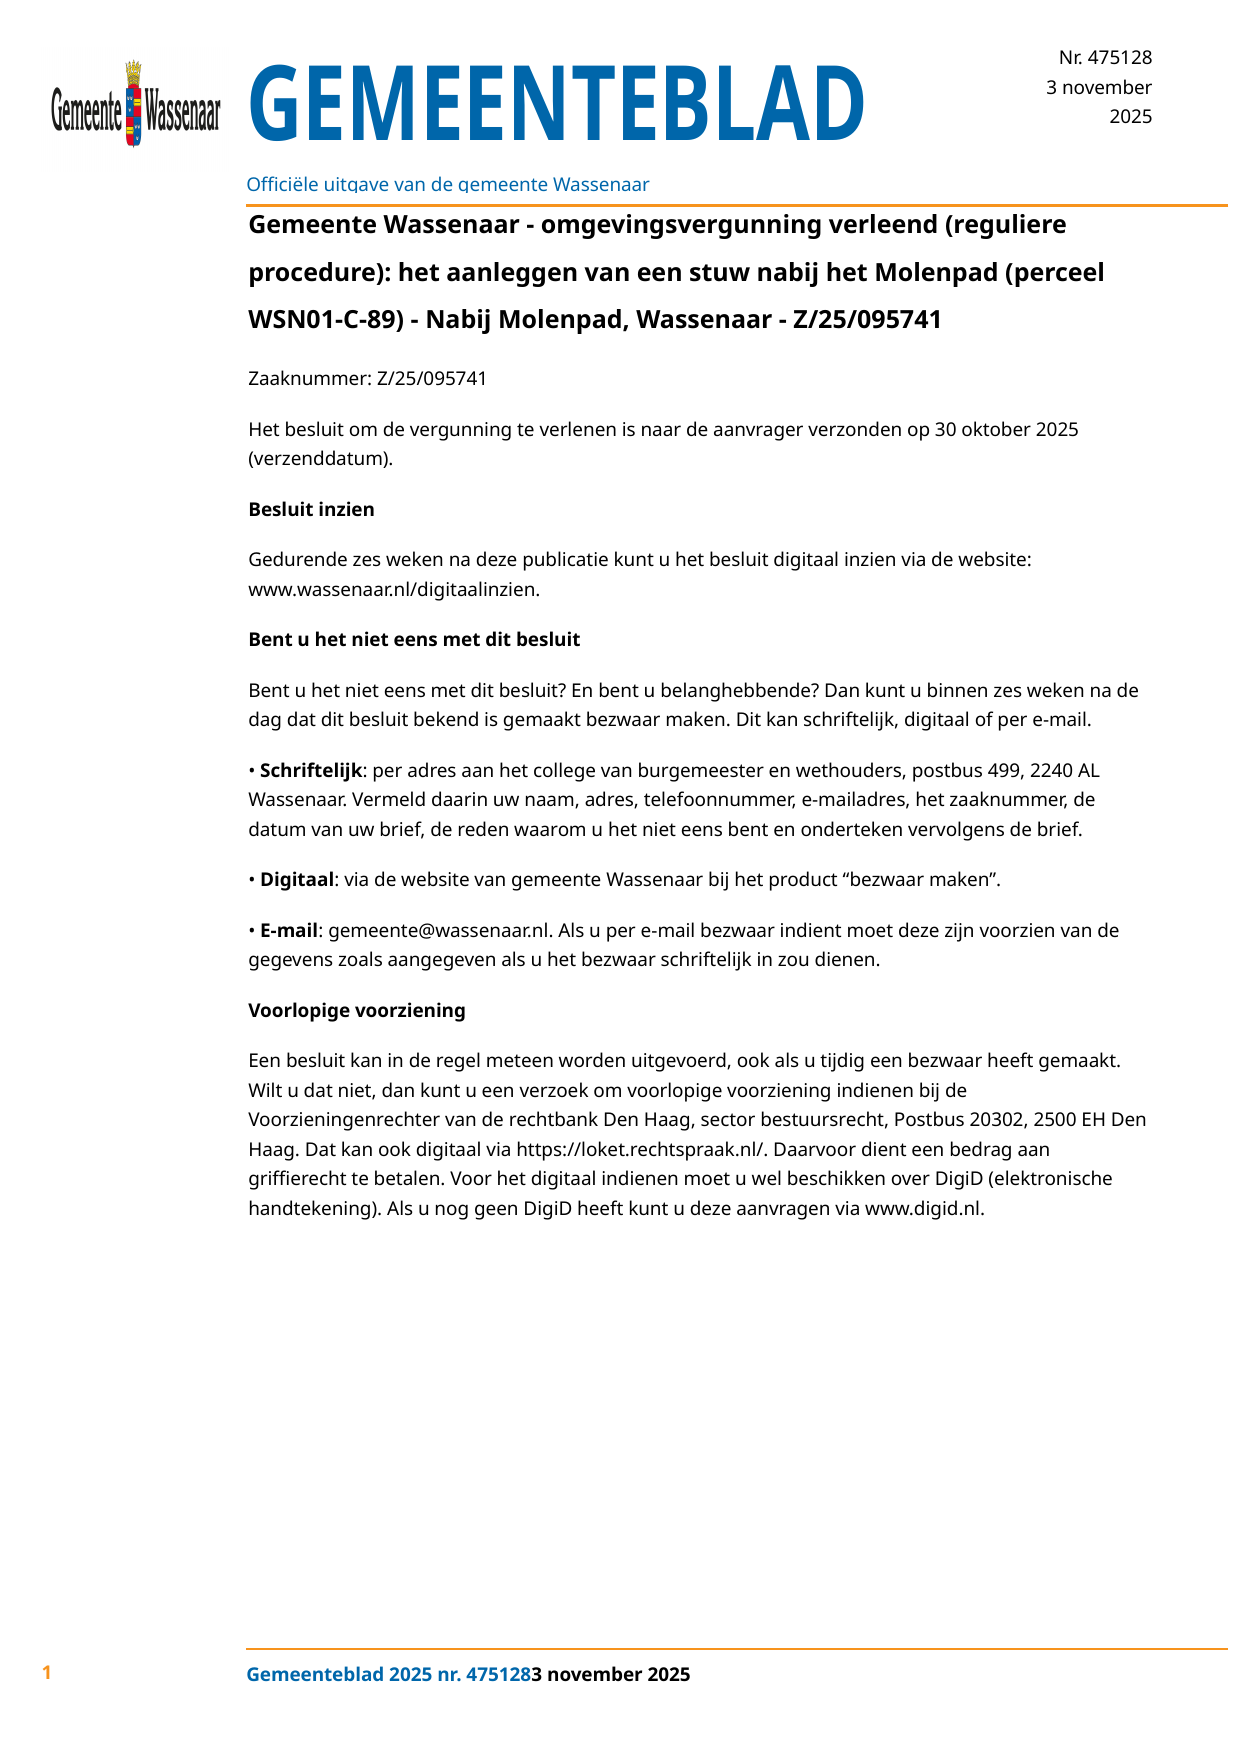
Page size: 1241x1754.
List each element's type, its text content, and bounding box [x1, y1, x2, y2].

text • Digitaal: via de website van gemeente Wassenaar bij het product “bezwaar maken”. [248, 866, 1152, 892]
text Het besluit om de vergunning te verlenen is naar de aanvrager verzonden op 30 oktober 2025 (verzenddatum). [248, 416, 1152, 471]
text Bent u het niet eens met dit besluit? En bent u belanghebbende? Dan kunt u binnen zes weken na de dag dat dit besluit bekend is gemaakt bezwaar maken. Dit kan schriftelijk, digitaal of per e-mail. [248, 677, 1152, 732]
text • Schriftelijk: per adres aan het college van burgemeester en wethouders, postbus 499, 2240 AL Wassenaar. Vermeld daarin uw naam, adres, telefoonnummer, e-mailadres, het zaaknummer, de datum van uw brief, de reden waarom u het niet eens bent en onderteken vervolgens de brief. [248, 757, 1152, 842]
picture [41, 47, 231, 172]
text • E-mail: gemeente@wassenaar.nl. Als u per e-mail bezwaar indient moet deze zijn voorzien van de gegevens zoals aangegeven als u het bezwaar schriftelijk in zou dienen. [248, 917, 1152, 972]
text Besluit inzien [248, 496, 1152, 522]
text Voorlopige voorziening [248, 997, 1152, 1022]
text Gemeente Wassenaar - omgevingsvergunning verleend (reguliere procedure): het aanleggen van een stuw nabij het Molenpad (perceel WSN01-C-89) - Nabij Molenpad, Wassenaar - Z/25/095741 [248, 207, 1152, 336]
text Bent u het niet eens met dit besluit [248, 626, 1152, 652]
text Een besluit kan in de regel meteen worden uitgevoerd, ook als u tijdig een bezwaar heeft gemaakt. Wilt u dat niet, dan kunt u een verzoek om voorlopige voorziening indienen bij de Voorzieningenrechter van de rechtbank Den Haag, sector bestuursrecht, Postbus 20302, 2500 EH Den Haag. Dat kan ook digitaal via https://loket.rechtspraak.nl/. Daarvoor dient een bedrag aan griffierecht te betalen. Voor het digitaal indienen moet u wel beschikken over DigiD (elektronische handtekening). Als u nog geen DigiD heeft kunt u deze aanvragen via www.digid.nl. [248, 1047, 1152, 1221]
text Gedurende zes weken na deze publicatie kunt u het besluit digitaal inzien via de website: www.wassenaar.nl/digitaalinzien. [248, 546, 1152, 602]
text Zaaknummer: Z/25/095741 [248, 366, 1152, 391]
